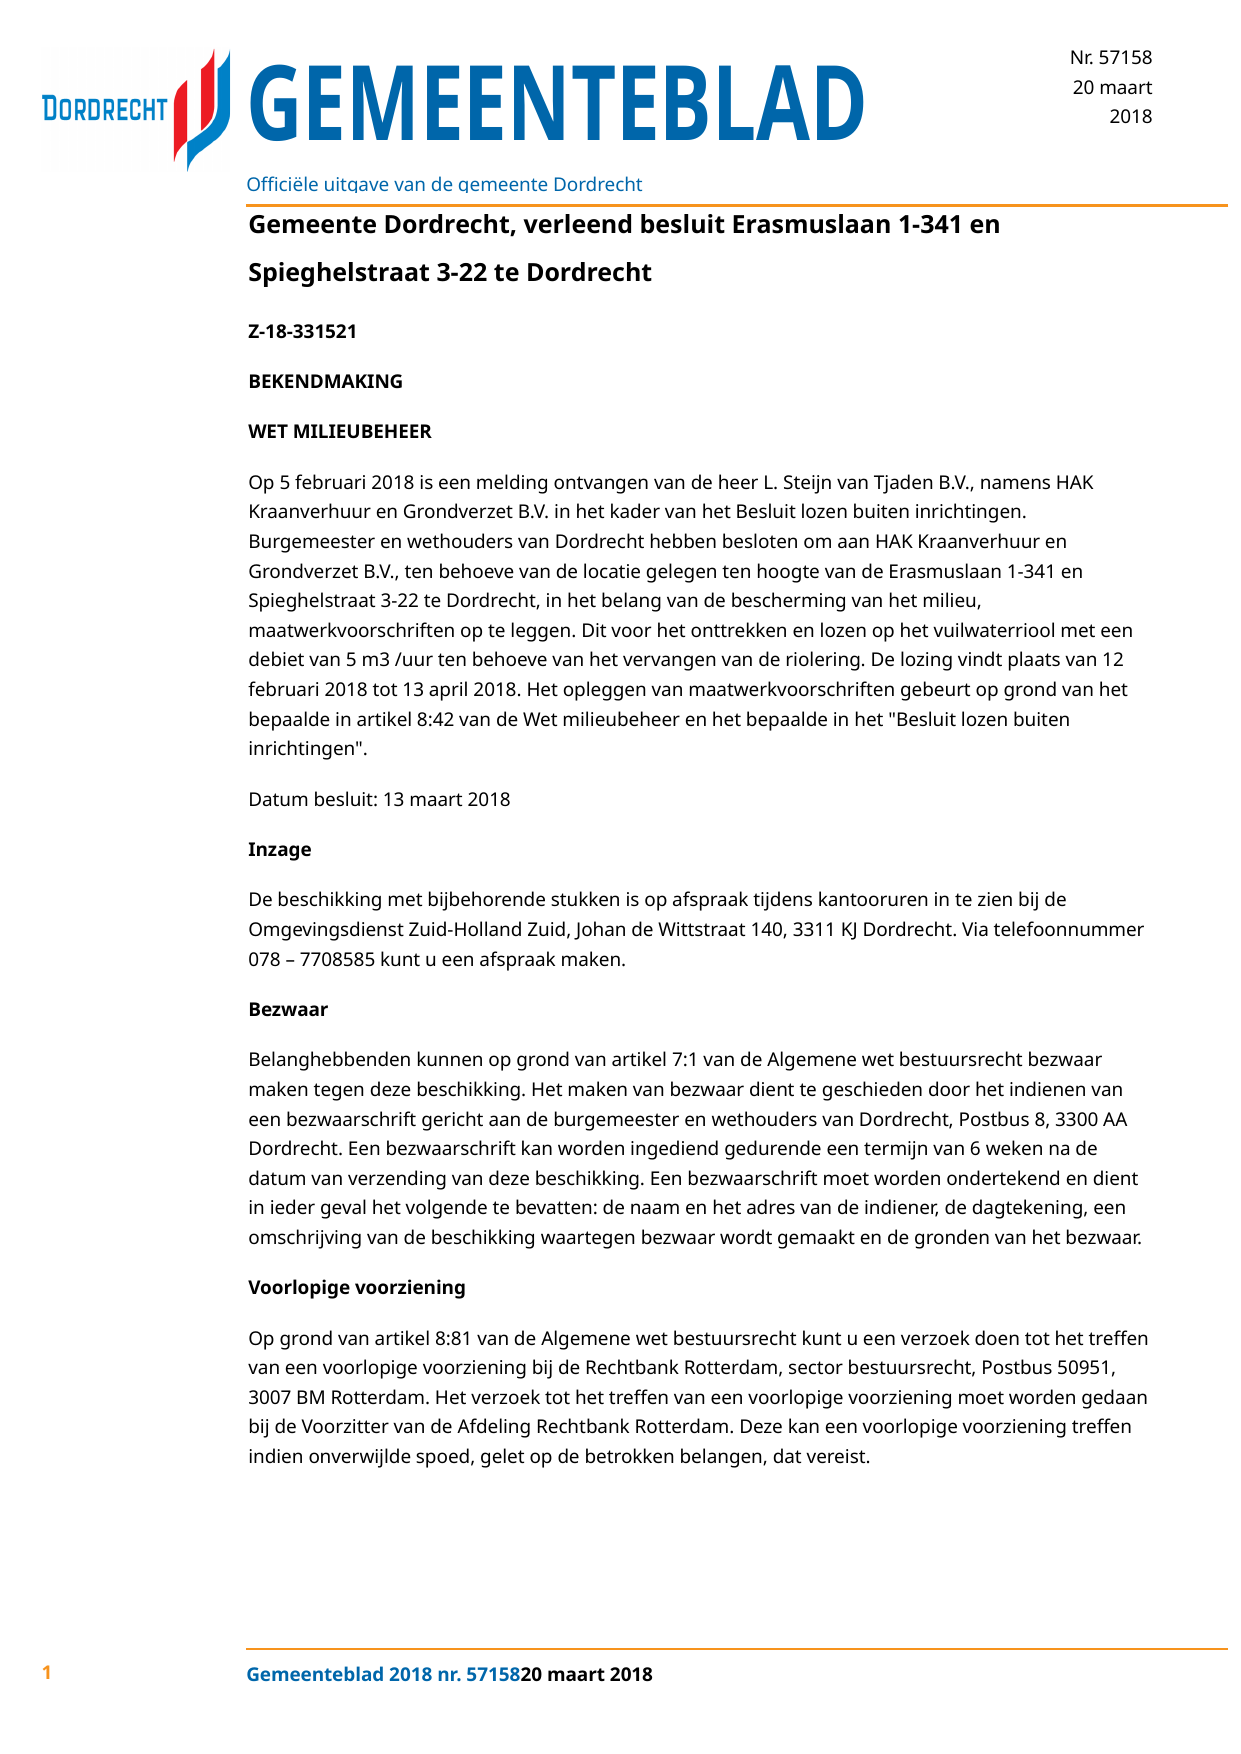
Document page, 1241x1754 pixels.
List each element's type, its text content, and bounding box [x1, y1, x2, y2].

text Op grond van artikel 8:81 van de Algemene wet bestuursrecht kunt u een verzoek doen tot het treffen van een voorlopige voorziening bij de Rechtbank Rotterdam, sector bestuursrecht, Postbus 50951, 3007 BM Rotterdam. Het verzoek tot het treffen van een voorlopige voorziening moet worden gedaan bij de Voorzitter van de Afdeling Rechtbank Rotterdam. Deze kan een voorlopige voorziening treffen indien onverwijlde spoed, gelet op de betrokken belangen, dat vereist. [248, 1325, 1152, 1469]
text Op 5 februari 2018 is een melding ontvangen van de heer L. Steijn van Tjaden B.V., namens HAK Kraanverhuur en Grondverzet B.V. in het kader van het Besluit lozen buiten inrichtingen. Burgemeester en wethouders van Dordrecht hebben besloten om aan HAK Kraanverhuur en Grondverzet B.V., ten behoeve van de locatie gelegen ten hoogte van de Erasmuslaan 1-341 en Spieghelstraat 3-22 te Dordrecht, in het belang van de bescherming van het milieu, maatwerkvoorschriften op te leggen. Dit voor het onttrekken en lozen op het vuilwaterriool met een debiet van 5 m3 /uur ten behoeve van het vervangen van de riolering. De lozing vindt plaats van 12 februari 2018 tot 13 april 2018. Het opleggen van maatwerkvoorschriften gebeurt op grond van het bepaalde in artikel 8:42 van de Wet milieubeheer en het bepaalde in het "Besluit lozen buiten inrichtingen". [248, 469, 1152, 761]
text De beschikking met bijbehorende stukken is op afspraak tijdens kantooruren in te zien bij de Omgevingsdienst Zuid-Holland Zuid, Johan de Wittstraat 140, 3311 KJ Dordrecht. Via telefoonnummer 078 – 7708585 kunt u een afspraak maken. [248, 887, 1152, 972]
text Gemeente Dordrecht, verleend besluit Erasmuslaan 1-341 en Spieghelstraat 3-22 te Dordrecht [248, 207, 1152, 288]
text WET MILIEUBEHEER [248, 419, 1152, 444]
text BEKENDMAKING [248, 368, 1152, 394]
text Voorlopige voorziening [248, 1274, 1152, 1300]
text Datum besluit: 13 maart 2018 [248, 786, 1152, 812]
text Belanghebbenden kunnen op grond van artikel 7:1 van de Algemene wet bestuursrecht bezwaar maken tegen deze beschikking. Het maken van bezwaar dient te geschieden door het indienen van een bezwaarschrift gericht aan de burgemeester en wethouders van Dordrecht, Postbus 8, 3300 AA Dordrecht. Een bezwaarschrift kan worden ingediend gedurende een termijn van 6 weken na de datum van verzending van deze beschikking. Een bezwaarschrift moet worden ondertekend en dient in ieder geval het volgende te bevatten: de naam en het adres van de indiener, de dagtekening, een omschrijving van de beschikking waartegen bezwaar wordt gemaakt en de gronden van het bezwaar. [248, 1047, 1152, 1250]
picture [41, 47, 231, 172]
text Inzage [248, 836, 1152, 862]
text Z-18-331521 [248, 318, 1152, 344]
text Bezwaar [248, 996, 1152, 1022]
